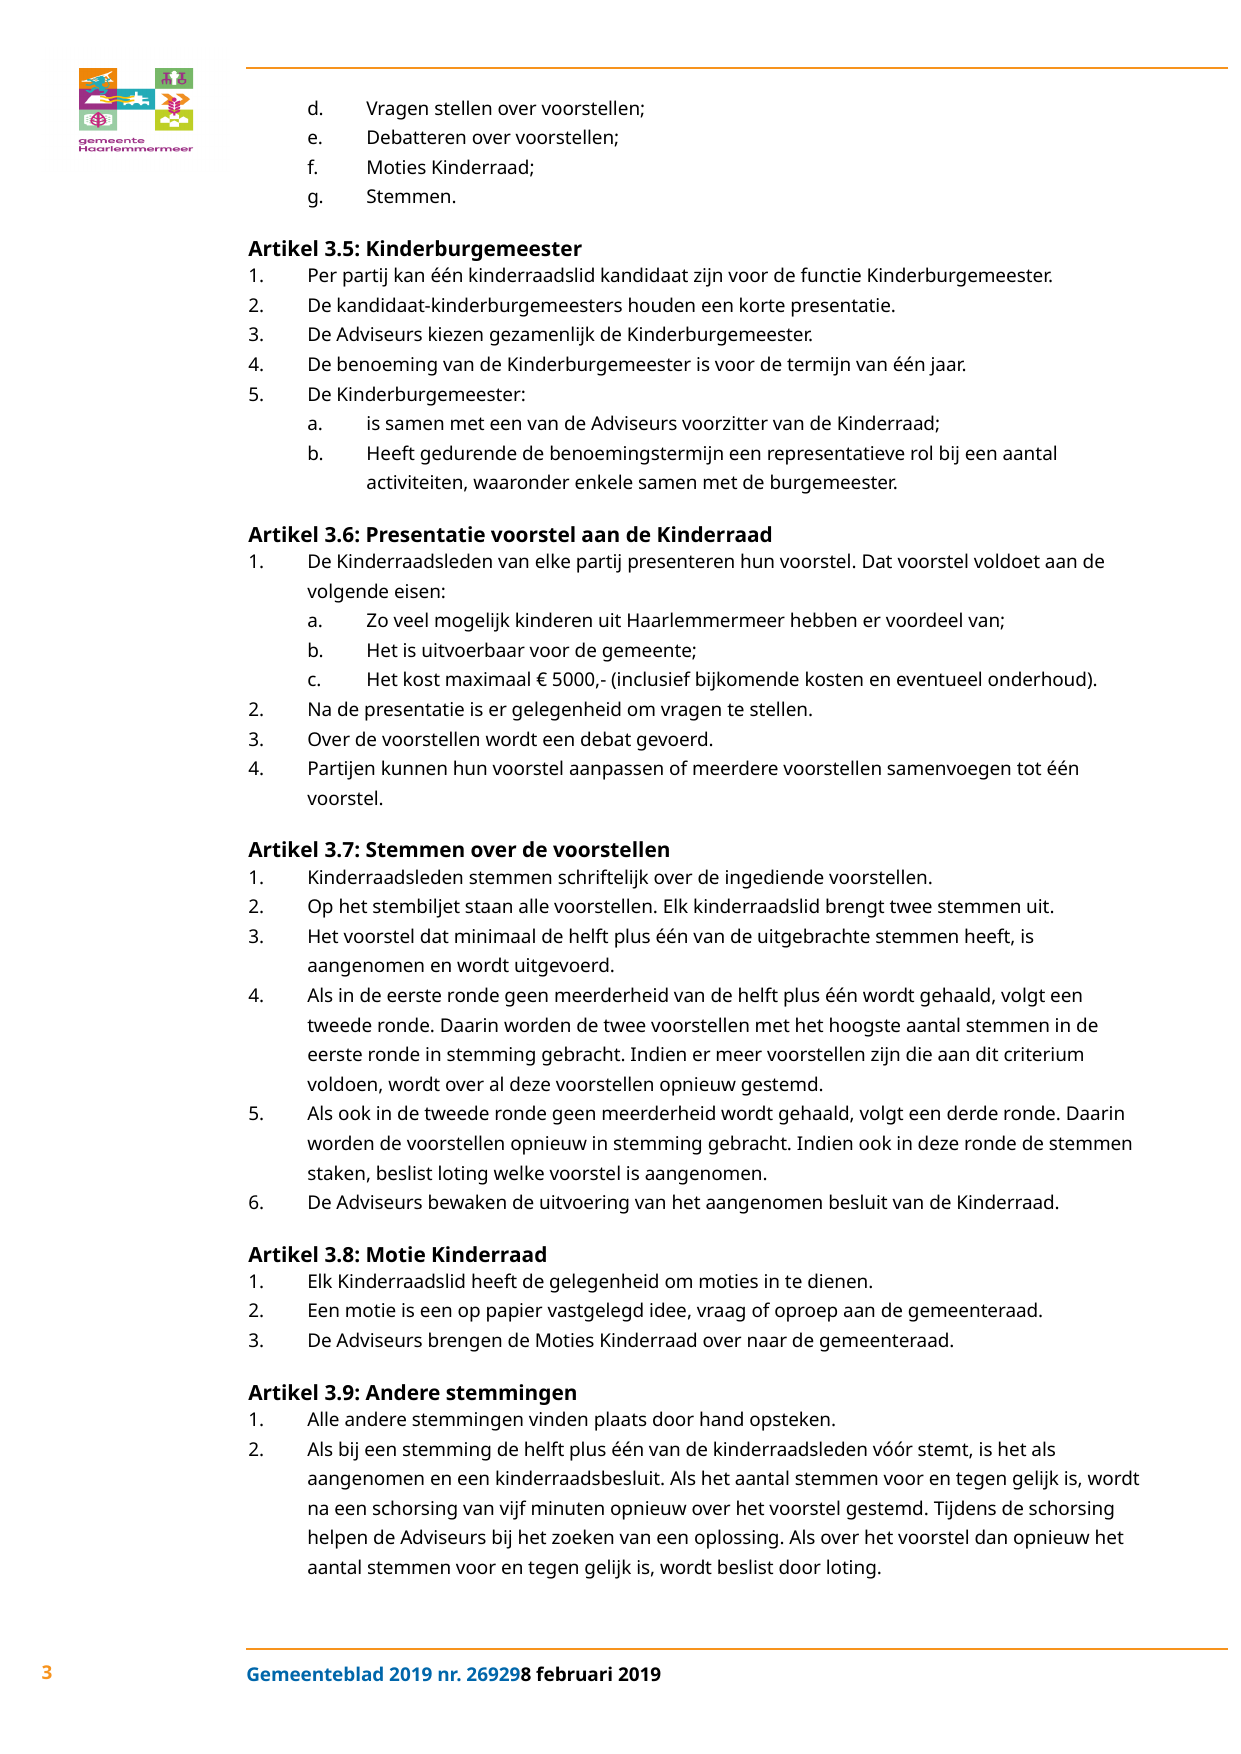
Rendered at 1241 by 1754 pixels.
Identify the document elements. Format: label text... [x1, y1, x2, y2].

list De Kinderburgemeester: [248, 381, 1152, 406]
list De Adviseurs kiezen gezamenlijk de Kinderburgemeester. [248, 322, 1152, 347]
list Het voorstel dat minimaal de helft plus één van de uitgebrachte stemmen heeft, is aangenomen en wordt uitgevoerd. [248, 923, 1152, 978]
text Artikel 3.9: Andere stemmingen [248, 1378, 1152, 1406]
list De Adviseurs brengen de Moties Kinderraad over naar de gemeenteraad. [248, 1327, 1152, 1353]
list De benoeming van de Kinderburgemeester is voor de termijn van één jaar. [248, 351, 1152, 377]
list Over de voorstellen wordt een debat gevoerd. [248, 726, 1152, 752]
list Een motie is een op papier vastgelegd idee, vraag of oproep aan de gemeenteraad. [248, 1298, 1152, 1323]
list is samen met een van de Adviseurs voorzitter van de Kinderraad; [307, 410, 1152, 436]
list Op het stembiljet staan alle voorstellen. Elk kinderraadslid brengt twee stemmen uit. [248, 893, 1152, 919]
list Kinderraadsleden stemmen schriftelijk over de ingediende voorstellen. [248, 864, 1152, 889]
text Artikel 3.6: Presentatie voorstel aan de Kinderraad [248, 520, 1152, 548]
list Het kost maximaal € 5000,- (inclusief bijkomende kosten en eventueel onderhoud). [307, 667, 1152, 692]
list Stemmen. [307, 183, 1152, 209]
list Als in de eerste ronde geen meerderheid van de helft plus één wordt gehaald, volgt een tweede ronde. Daarin worden de twee voorstellen met het hoogste aantal stemmen in de eerste ronde in stemming gebracht. Indien er meer voorstellen zijn die aan dit criterium voldoen, wordt over al deze voorstellen opnieuw gestemd. [248, 982, 1152, 1097]
text Artikel 3.7: Stemmen over de voorstellen [248, 835, 1152, 864]
list De Adviseurs bewaken de uitvoering van het aangenomen besluit van de Kinderraad. [248, 1189, 1152, 1215]
list Heeft gedurende de benoemingstermijn een representatieve rol bij een aantal activiteiten, waaronder enkele samen met de burgemeester. [307, 440, 1152, 495]
list Per partij kan één kinderraadslid kandidaat zijn voor de functie Kinderburgemeester. [248, 262, 1152, 288]
list Vragen stellen over voorstellen; [307, 95, 1152, 121]
list De kandidaat-kinderburgemeesters houden een korte presentatie. [248, 292, 1152, 318]
text Artikel 3.8: Motie Kinderraad [248, 1240, 1152, 1268]
list Alle andere stemmingen vinden plaats door hand opsteken. [248, 1406, 1152, 1432]
list Als ook in de tweede ronde geen meerderheid wordt gehaald, volgt een derde ronde. Daarin worden de voorstellen opnieuw in stemming gebracht. Indien ook in deze ronde de stemmen staken, beslist loting welke voorstel is aangenomen. [248, 1101, 1152, 1185]
list De Kinderraadsleden van elke partij presenteren hun voorstel. Dat voorstel voldoet aan de volgende eisen: [248, 548, 1152, 604]
list Elk Kinderraadslid heeft de gelegenheid om moties in te dienen. [248, 1268, 1152, 1294]
list Na de presentatie is er gelegenheid om vragen te stellen. [248, 696, 1152, 722]
list Debatteren over voorstellen; [307, 124, 1152, 150]
list Zo veel mogelijk kinderen uit Haarlemmermeer hebben er voordeel van; [307, 607, 1152, 633]
text Artikel 3.5: Kinderburgemeester [248, 234, 1152, 262]
list Als bij een stemming de helft plus één van de kinderraadsleden vóór stemt, is het als aangenomen en een kinderraadsbesluit. Als het aantal stemmen voor en tegen gelijk is, wordt na een schorsing van vijf minuten opnieuw over het voorstel gestemd. Tijdens de schorsing helpen de Adviseurs bij het zoeken van een oplossing. Als over het voorstel dan opnieuw het aantal stemmen voor en tegen gelijk is, wordt beslist door loting. [248, 1436, 1152, 1580]
list Het is uitvoerbaar voor de gemeente; [307, 637, 1152, 663]
list Moties Kinderraad; [307, 154, 1152, 180]
picture [41, 47, 231, 172]
list Partijen kunnen hun voorstel aanpassen of meerdere voorstellen samenvoegen tot één voorstel. [248, 755, 1152, 811]
